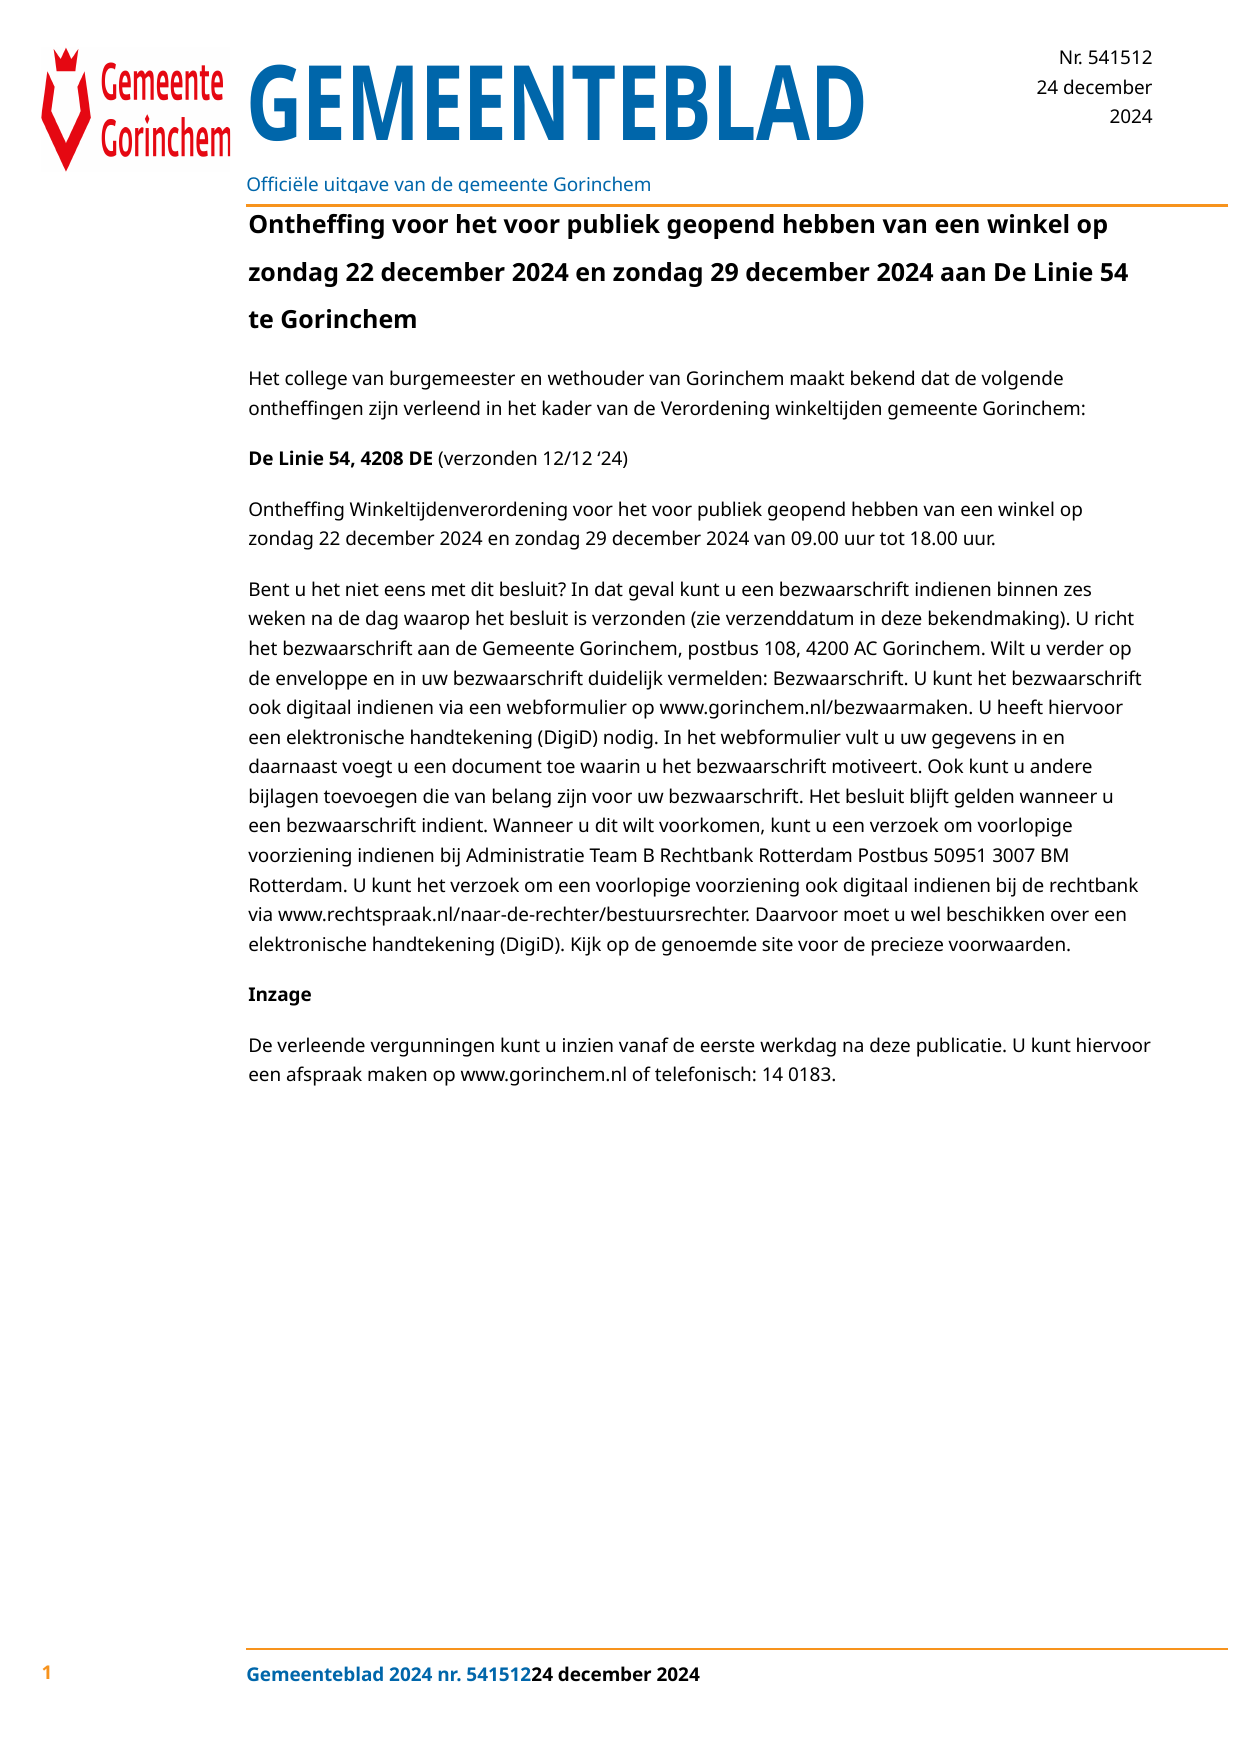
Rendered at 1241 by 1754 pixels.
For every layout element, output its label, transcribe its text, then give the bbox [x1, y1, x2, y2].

text Bent u het niet eens met dit besluit? In dat geval kunt u een bezwaarschrift indienen binnen zes weken na de dag waarop het besluit is verzonden (zie verzenddatum in deze bekendmaking). U richt het bezwaarschrift aan de Gemeente Gorinchem, postbus 108, 4200 AC Gorinchem. Wilt u verder op de enveloppe en in uw bezwaarschrift duidelijk vermelden: Bezwaarschrift. U kunt het bezwaarschrift ook digitaal indienen via een webformulier op www.gorinchem.nl/bezwaarmaken. U heeft hiervoor een elektronische handtekening (DigiD) nodig. In het webformulier vult u uw gegevens in en daarnaast voegt u een document toe waarin u het bezwaarschrift motiveert. Ook kunt u andere bijlagen toevoegen die van belang zijn voor uw bezwaarschrift. Het besluit blijft gelden wanneer u een bezwaarschrift indient. Wanneer u dit wilt voorkomen, kunt u een verzoek om voorlopige voorziening indienen bij Administratie Team B Rechtbank Rotterdam Postbus 50951 3007 BM Rotterdam. U kunt het verzoek om een voorlopige voorziening ook digitaal indienen bij de rechtbank via www.rechtspraak.nl/naar-de-rechter/bestuursrechter. Daarvoor moet u wel beschikken over een elektronische handtekening (DigiD). Kijk op de genoemde site voor de precieze voorwaarden. [248, 576, 1152, 957]
text De verleende vergunningen kunt u inzien vanaf de eerste werkdag na deze publicatie. U kunt hiervoor een afspraak maken op www.gorinchem.nl of telefonisch: 14 0183. [248, 1032, 1152, 1087]
text De Linie 54, 4208 DE (verzonden 12/12 ‘24) [248, 446, 1152, 471]
text Ontheffing Winkeltijdenverordening voor het voor publiek geopend hebben van een winkel op zondag 22 december 2024 en zondag 29 december 2024 van 09.00 uur tot 18.00 uur. [248, 496, 1152, 551]
picture [41, 47, 231, 172]
text Ontheffing voor het voor publiek geopend hebben van een winkel op zondag 22 december 2024 en zondag 29 december 2024 aan De Linie 54 te Gorinchem [248, 207, 1152, 336]
text Inzage [248, 981, 1152, 1007]
text Het college van burgemeester en wethouder van Gorinchem maakt bekend dat de volgende ontheffingen zijn verleend in het kader van de Verordening winkeltijden gemeente Gorinchem: [248, 366, 1152, 421]
